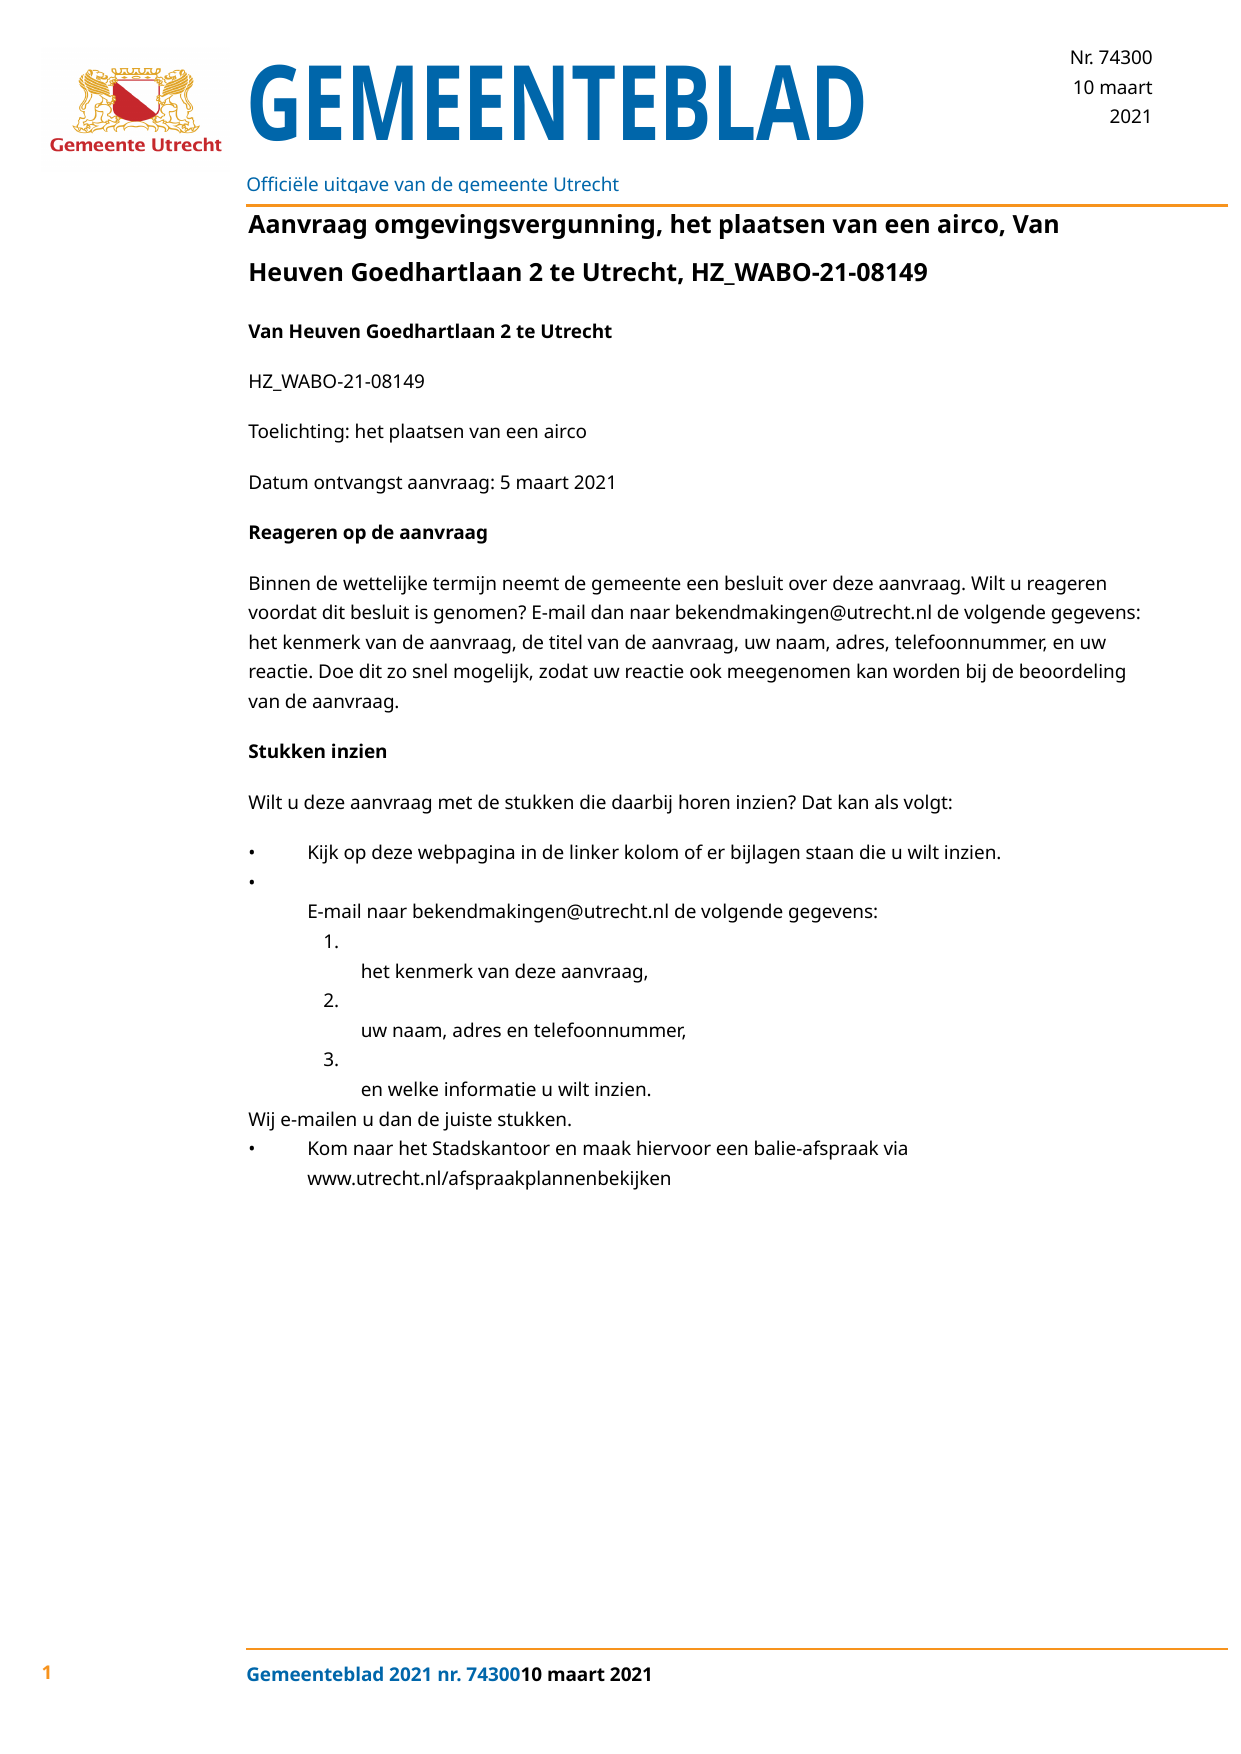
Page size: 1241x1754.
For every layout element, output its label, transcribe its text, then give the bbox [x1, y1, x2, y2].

text Wij e-mailen u dan de juiste stukken. [248, 1106, 1152, 1132]
list uw naam, adres en telefoonnummer, [323, 1017, 1152, 1043]
list E-mail naar bekendmakingen@utrecht.nl de volgende gegevens: [248, 899, 1152, 924]
text HZ_WABO-21-08149 [248, 368, 1152, 394]
text Wilt u deze aanvraag met de stukken die daarbij horen inzien? Dat kan als volgt: [248, 789, 1152, 815]
text Datum ontvangst aanvraag: 5 maart 2021 [248, 469, 1152, 495]
text Stukken inzien [248, 739, 1152, 764]
text Binnen de wettelijke termijn neemt de gemeente een besluit over deze aanvraag. Wilt u reageren voordat dit besluit is genomen? E-mail dan naar bekendmakingen@utrecht.nl de volgende gegevens: het kenmerk van de aanvraag, de titel van de aanvraag, uw naam, adres, telefoonnummer, en uw reactie. Doe dit zo snel mogelijk, zodat uw reactie ook meegenomen kan worden bij de beoordeling van de aanvraag. [248, 570, 1152, 714]
picture [41, 47, 231, 172]
list en welke informatie u wilt inzien. [323, 1076, 1152, 1102]
text Aanvraag omgevingsvergunning, het plaatsen van een airco, Van Heuven Goedhartlaan 2 te Utrecht, HZ_WABO-21-08149 [248, 207, 1152, 288]
list Kom naar het Stadskantoor en maak hiervoor een balie-afspraak via www.utrecht.nl/afspraakplannenbekijken [248, 1135, 1152, 1191]
list het kenmerk van deze aanvraag, [323, 958, 1152, 984]
list Kijk op deze webpagina in de linker kolom of er bijlagen staan die u wilt inzien. [248, 839, 1152, 865]
text Reageren op de aanvraag [248, 519, 1152, 545]
text Toelichting: het plaatsen van een airco [248, 419, 1152, 444]
text Van Heuven Goedhartlaan 2 te Utrecht [248, 318, 1152, 344]
